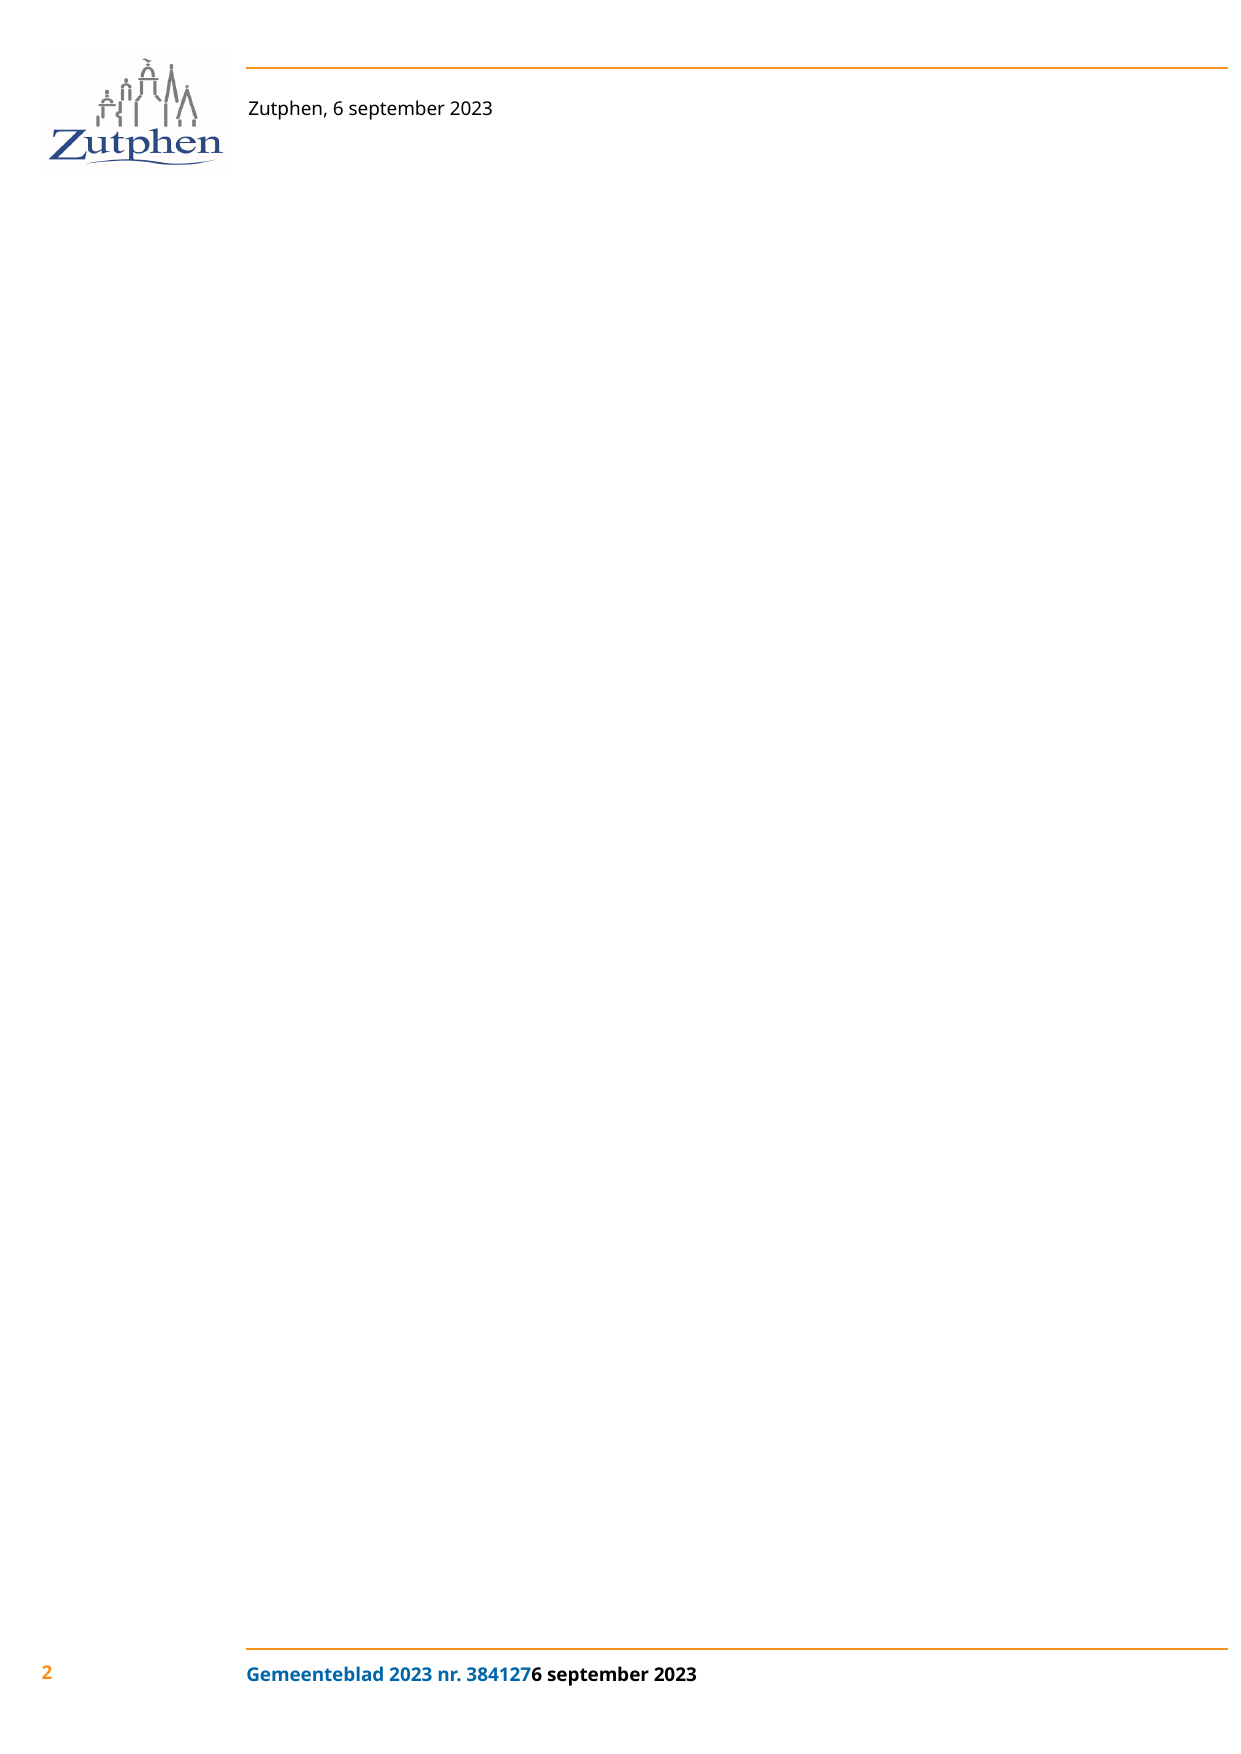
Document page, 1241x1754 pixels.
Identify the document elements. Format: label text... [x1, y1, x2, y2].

text Zutphen, 6 september 2023 [248, 95, 1152, 121]
picture [41, 47, 231, 172]
